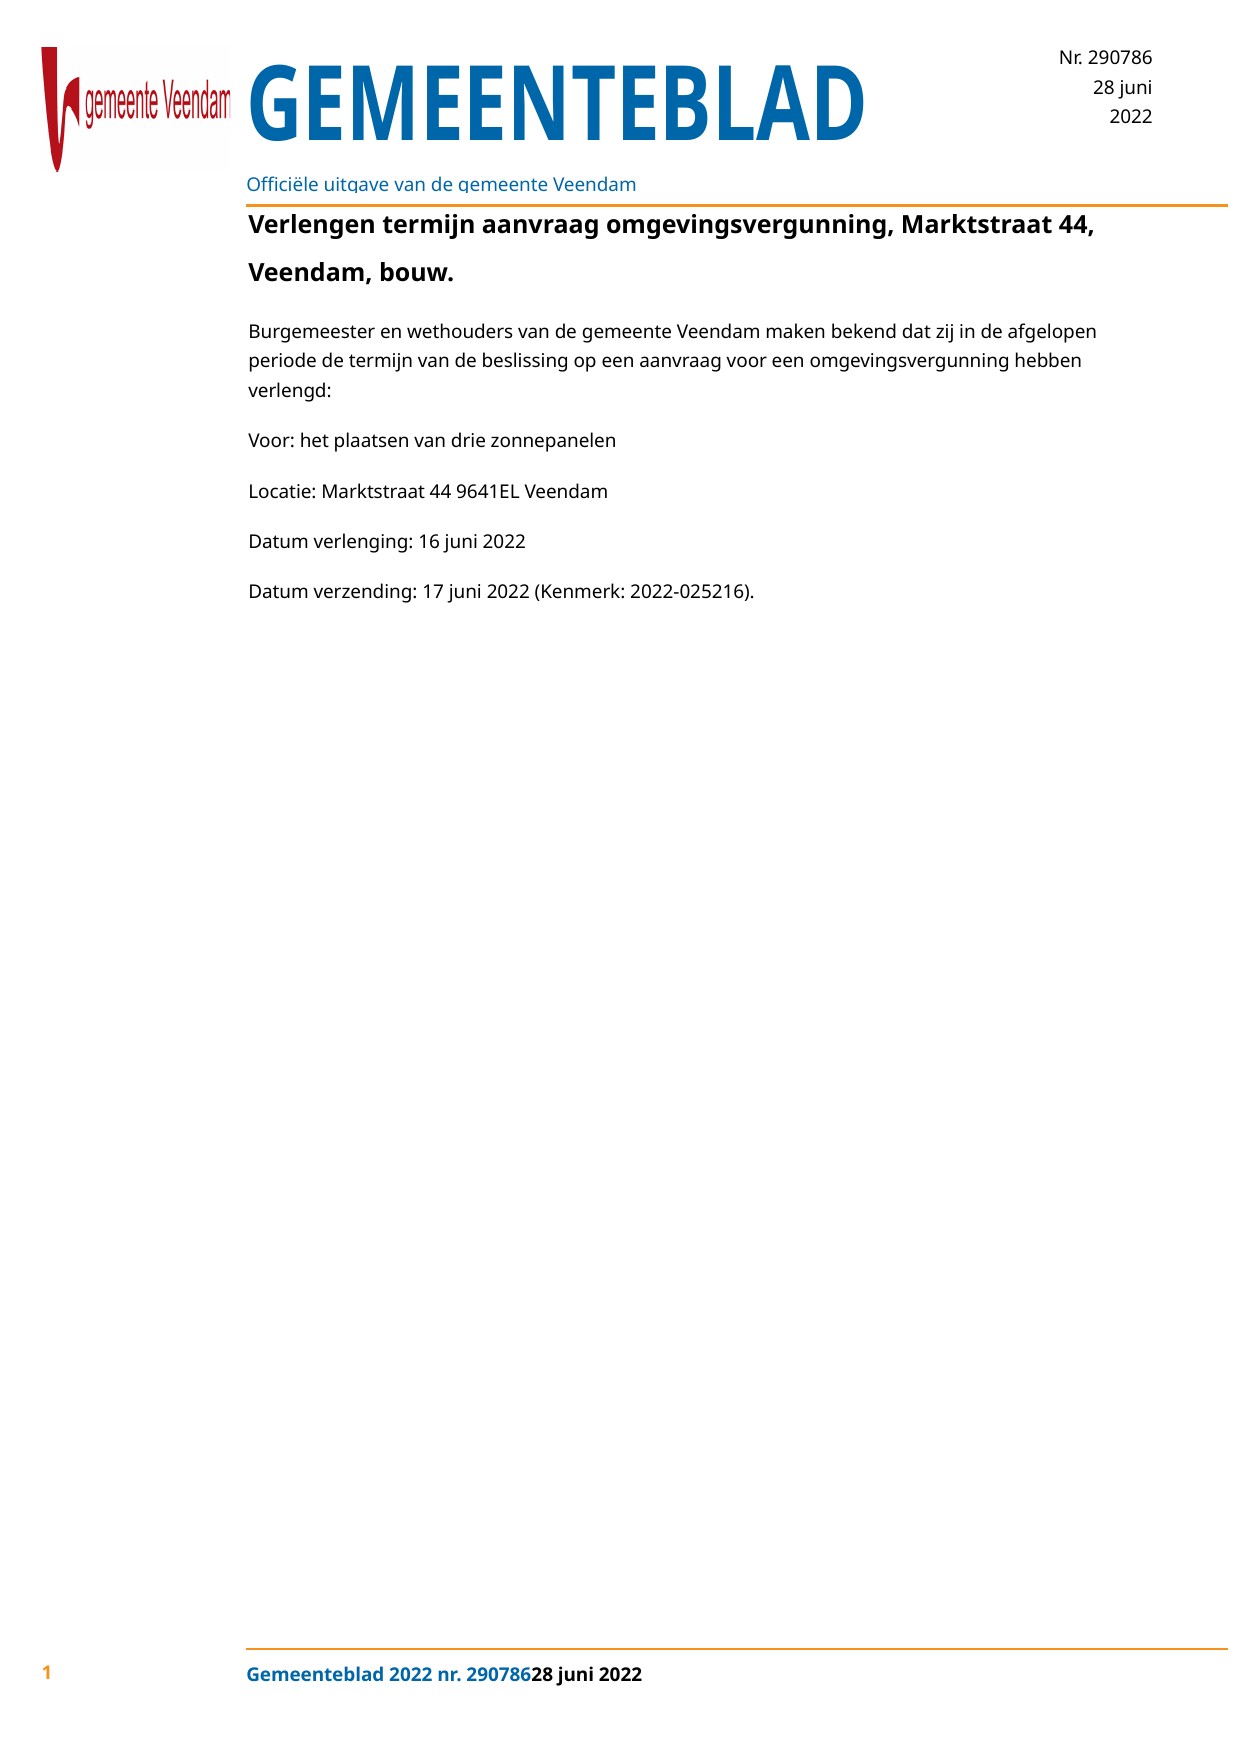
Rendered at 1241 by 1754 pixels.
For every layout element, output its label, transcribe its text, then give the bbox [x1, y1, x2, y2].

text Locatie: Marktstraat 44 9641EL Veendam [248, 478, 1152, 504]
text Datum verzending: 17 juni 2022 (Kenmerk: 2022-025216). [248, 579, 1152, 604]
text Verlengen termijn aanvraag omgevingsvergunning, Marktstraat 44, Veendam, bouw. [248, 207, 1152, 288]
text Datum verlenging: 16 juni 2022 [248, 528, 1152, 554]
text Voor: het plaatsen van drie zonnepanelen [248, 427, 1152, 453]
text Burgemeester en wethouders van de gemeente Veendam maken bekend dat zij in de afgelopen periode de termijn van de beslissing op een aanvraag voor een omgevingsvergunning hebben verlengd: [248, 318, 1152, 403]
picture [41, 47, 231, 172]
